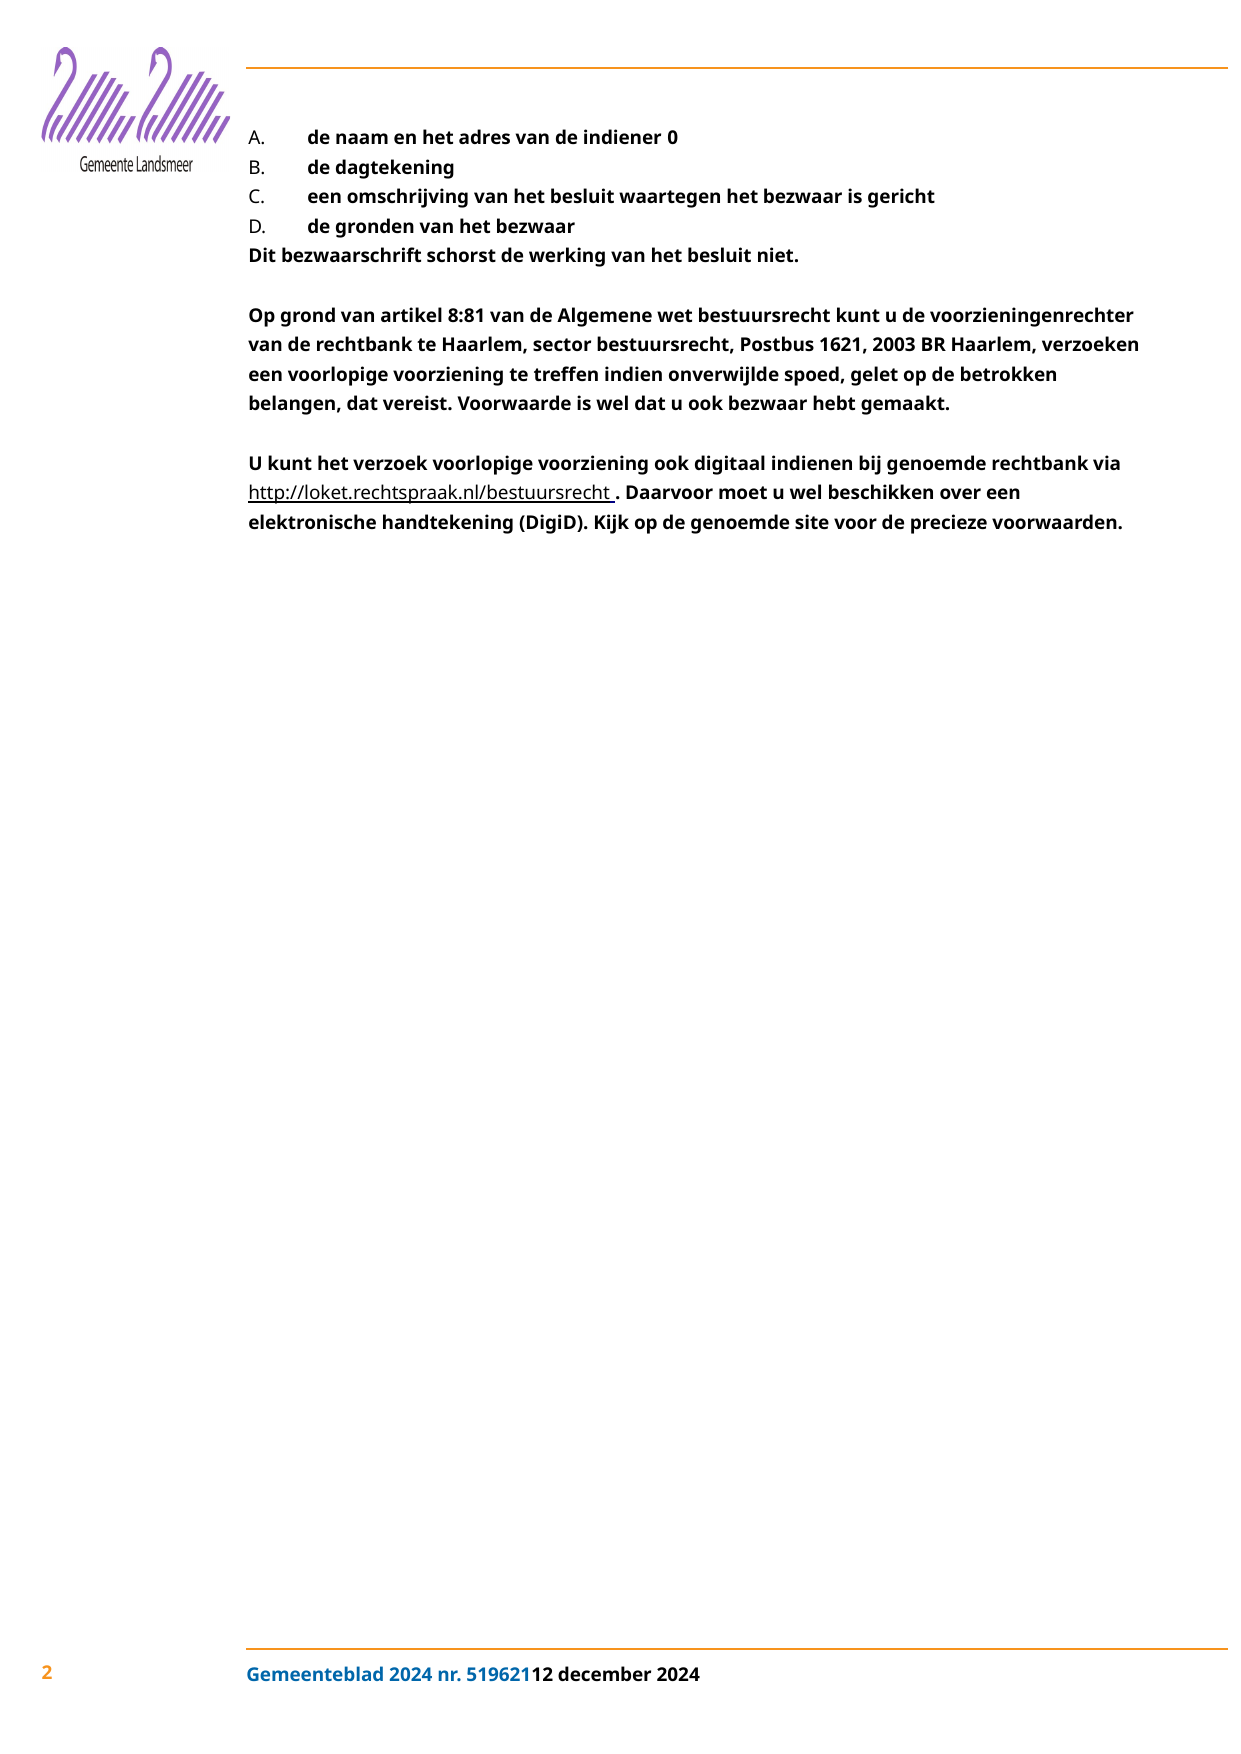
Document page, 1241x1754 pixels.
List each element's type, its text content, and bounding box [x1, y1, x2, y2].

list de naam en het adres van de indiener 0 [248, 124, 1152, 150]
text Op grond van artikel 8:81 van de Algemene wet bestuursrecht kunt u de voorzieningenrechter van de rechtbank te Haarlem, sector bestuursrecht, Postbus 1621, 2003 BR Haarlem, verzoeken een voorlopige voorziening te treffen indien onverwijlde spoed, gelet op de betrokken belangen, dat vereist. Voorwaarde is wel dat u ook bezwaar hebt gemaakt. [248, 302, 1152, 416]
text U kunt het verzoek voorlopige voorziening ook digitaal indienen bij genoemde rechtbank via http://loket.rechtspraak.nl/bestuursrecht . Daarvoor moet u wel beschikken over een elektronische handtekening (DigiD). Kijk op de genoemde site voor de precieze voorwaarden. [248, 450, 1152, 535]
list een omschrijving van het besluit waartegen het bezwaar is gericht [248, 183, 1152, 209]
picture [41, 47, 231, 172]
text Dit bezwaarschrift schorst de werking van het besluit niet. [248, 243, 1152, 268]
list de gronden van het bezwaar [248, 213, 1152, 239]
list de dagtekening [248, 154, 1152, 180]
